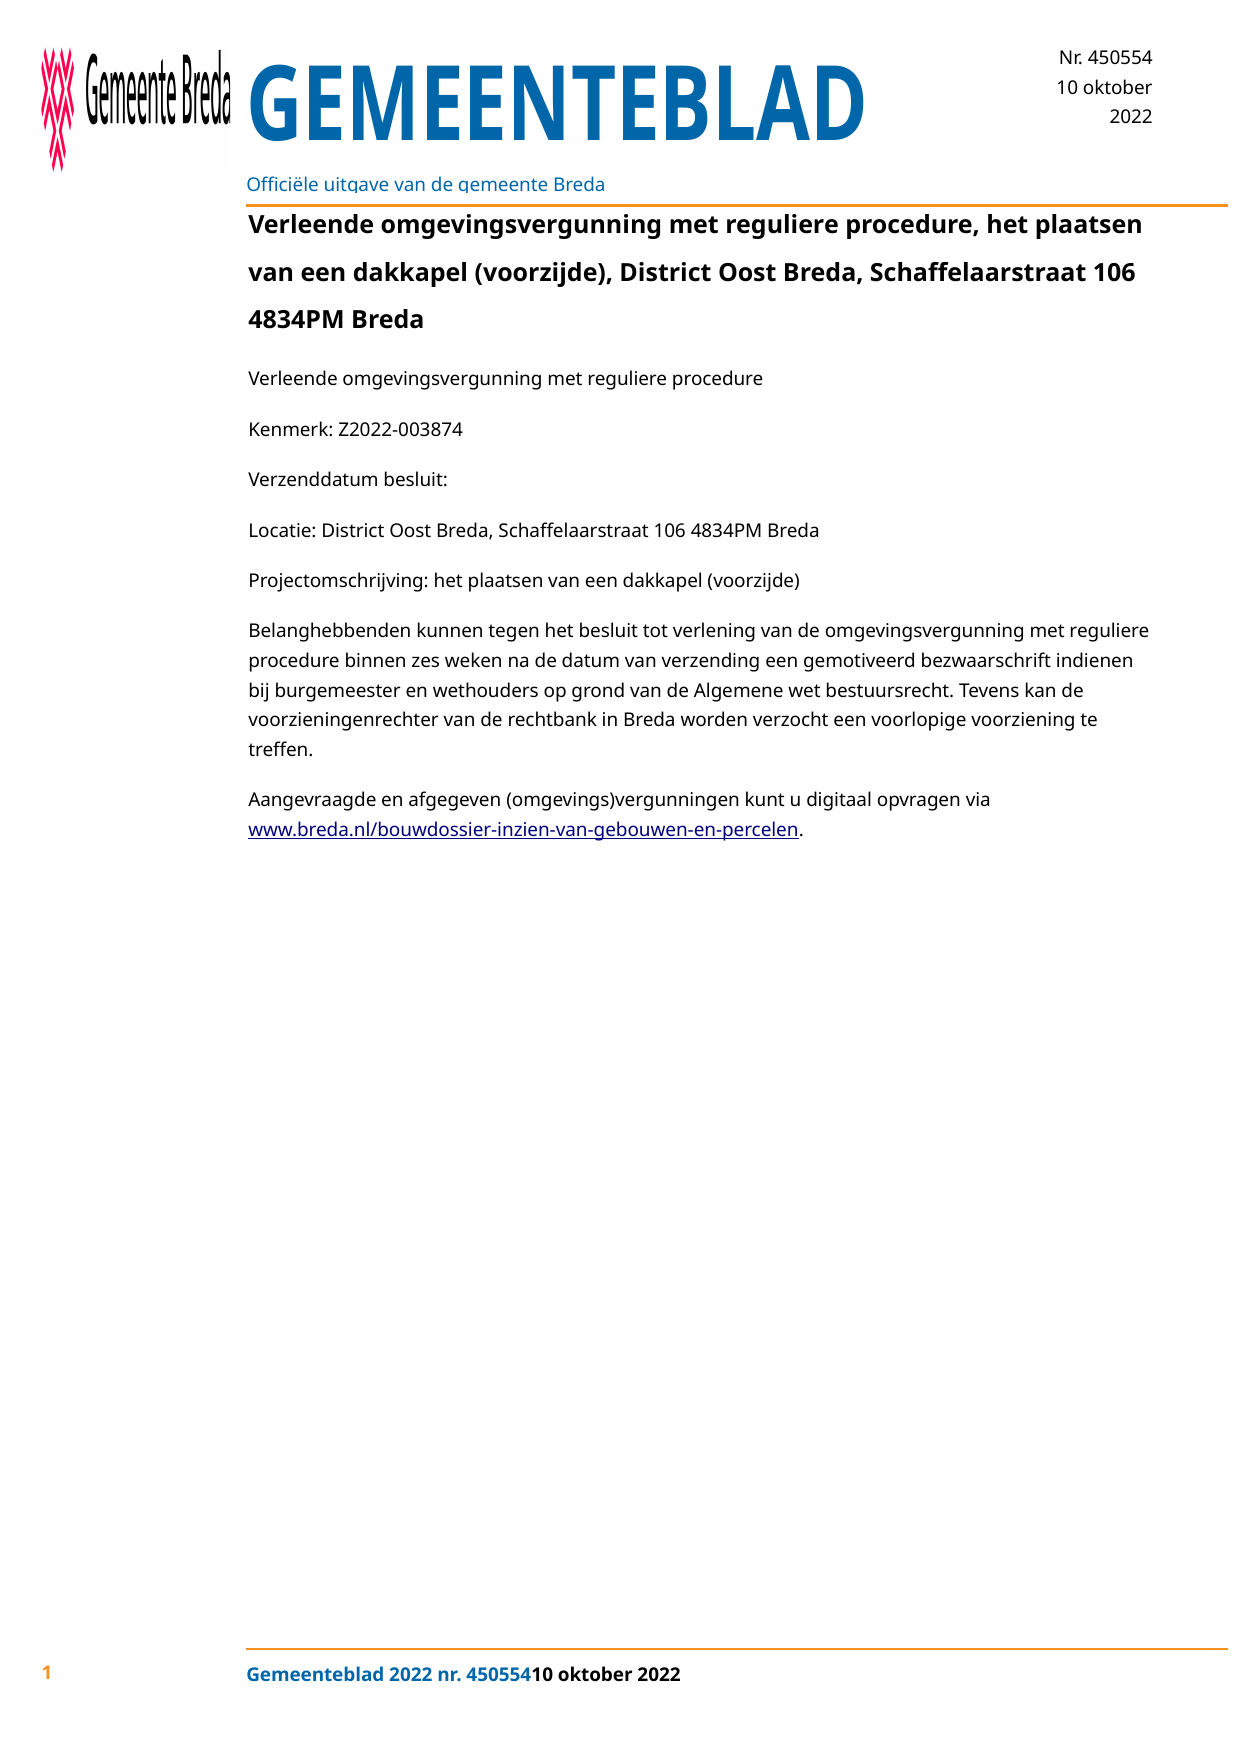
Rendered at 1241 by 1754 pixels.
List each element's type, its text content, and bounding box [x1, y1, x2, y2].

text Kenmerk: Z2022-003874 [248, 416, 1152, 442]
picture [41, 47, 231, 172]
text Aangevraagde en afgegeven (omgevings)vergunningen kunt u digitaal opvragen via www.breda.nl/bouwdossier-inzien-van-gebouwen-en-percelen. [248, 786, 1152, 842]
text Projectomschrijving: het plaatsen van een dakkapel (voorzijde) [248, 567, 1152, 593]
text Verzenddatum besluit: [248, 466, 1152, 492]
text Verleende omgevingsvergunning met reguliere procedure [248, 366, 1152, 391]
text Verleende omgevingsvergunning met reguliere procedure, het plaatsen van een dakkapel (voorzijde), District Oost Breda, Schaffelaarstraat 106 4834PM Breda [248, 207, 1152, 336]
text Locatie: District Oost Breda, Schaffelaarstraat 106 4834PM Breda [248, 517, 1152, 542]
text Belanghebbenden kunnen tegen het besluit tot verlening van de omgevingsvergunning met reguliere procedure binnen zes weken na de datum van verzending een gemotiveerd bezwaarschrift indienen bij burgemeester en wethouders op grond van de Algemene wet bestuursrecht. Tevens kan de voorzieningenrechter van de rechtbank in Breda worden verzocht een voorlopige voorziening te treffen. [248, 618, 1152, 762]
